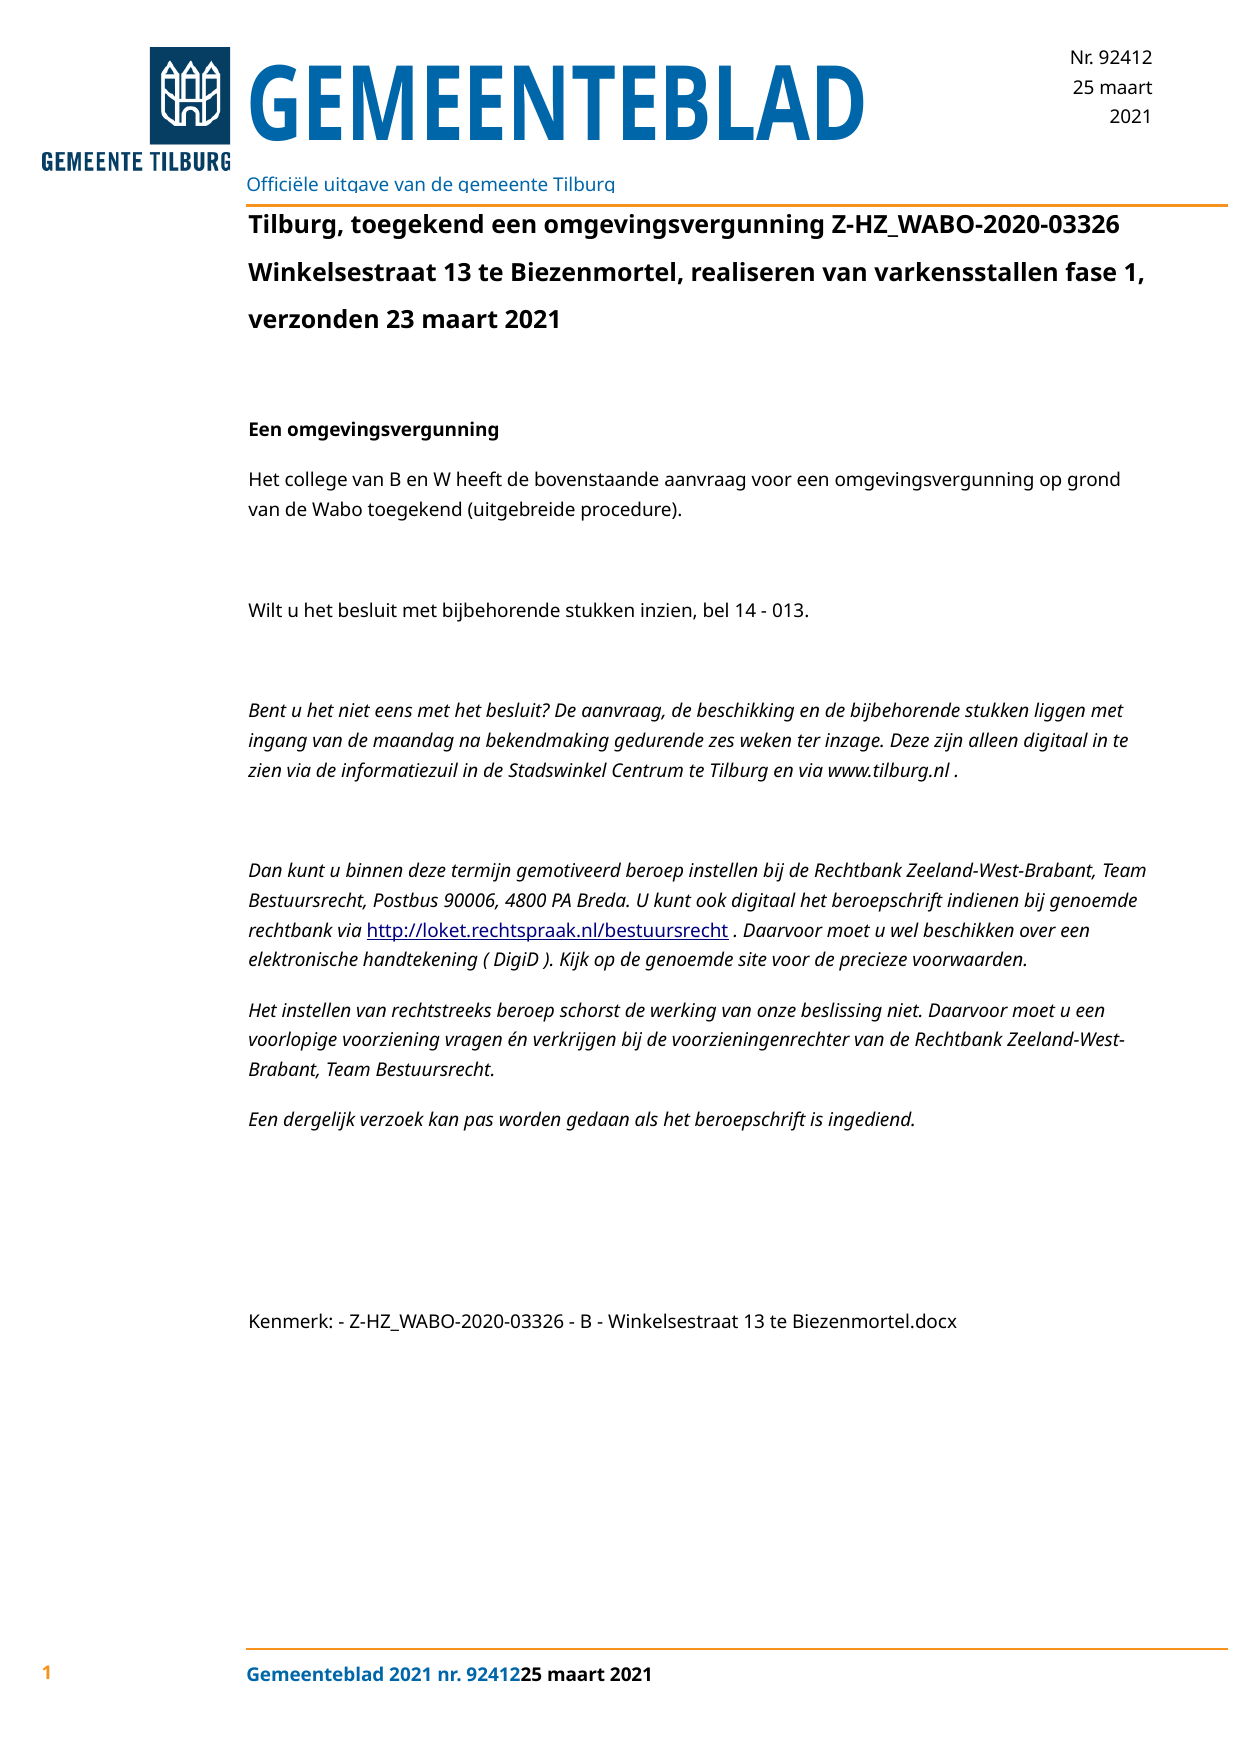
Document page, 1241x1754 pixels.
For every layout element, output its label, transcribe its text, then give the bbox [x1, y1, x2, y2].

text Wilt u het besluit met bijbehorende stukken inzien, bel 14 - 013. [248, 597, 1152, 622]
text Kenmerk: - Z-HZ_WABO-2020-03326 - B - Winkelsestraat 13 te Biezenmortel.docx [248, 1308, 1152, 1334]
text Het instellen van rechtstreeks beroep schorst de werking van onze beslissing niet. Daarvoor moet u een voorlopige voorziening vragen én verkrijgen bij de voorzieningenrechter van de Rechtbank Zeeland-West-Brabant, Team Bestuursrecht. [248, 997, 1152, 1082]
text Een dergelijk verzoek kan pas worden gedaan als het beroepschrift is ingediend. [248, 1106, 1152, 1132]
picture [41, 47, 231, 172]
text Bent u het niet eens met het besluit? De aanvraag, de beschikking en de bijbehorende stukken liggen met ingang van de maandag na bekendmaking gedurende zes weken ter inzage. Deze zijn alleen digitaal in te zien via de informatiezuil in de Stadswinkel Centrum te Tilburg en via www.tilburg.nl . [248, 698, 1152, 782]
text Een omgevingsvergunning [248, 416, 1152, 442]
text Het college van B en W heeft de bovenstaande aanvraag voor een omgevingsvergunning op grond van de Wabo toegekend (uitgebreide procedure). [248, 466, 1152, 522]
text Dan kunt u binnen deze termijn gemotiveerd beroep instellen bij de Rechtbank Zeeland-West-Brabant, Team Bestuursrecht, Postbus 90006, 4800 PA Breda. U kunt ook digitaal het beroepschrift indienen bij genoemde rechtbank via http://loket.rechtspraak.nl/bestuursrecht . Daarvoor moet u wel beschikken over een elektronische handtekening ( DigiD ). Kijk op de genoemde site voor de precieze voorwaarden. [248, 858, 1152, 972]
text Tilburg, toegekend een omgevingsvergunning Z-HZ_WABO-2020-03326 Winkelsestraat 13 te Biezenmortel, realiseren van varkensstallen fase 1, verzonden 23 maart 2021 [248, 207, 1152, 336]
